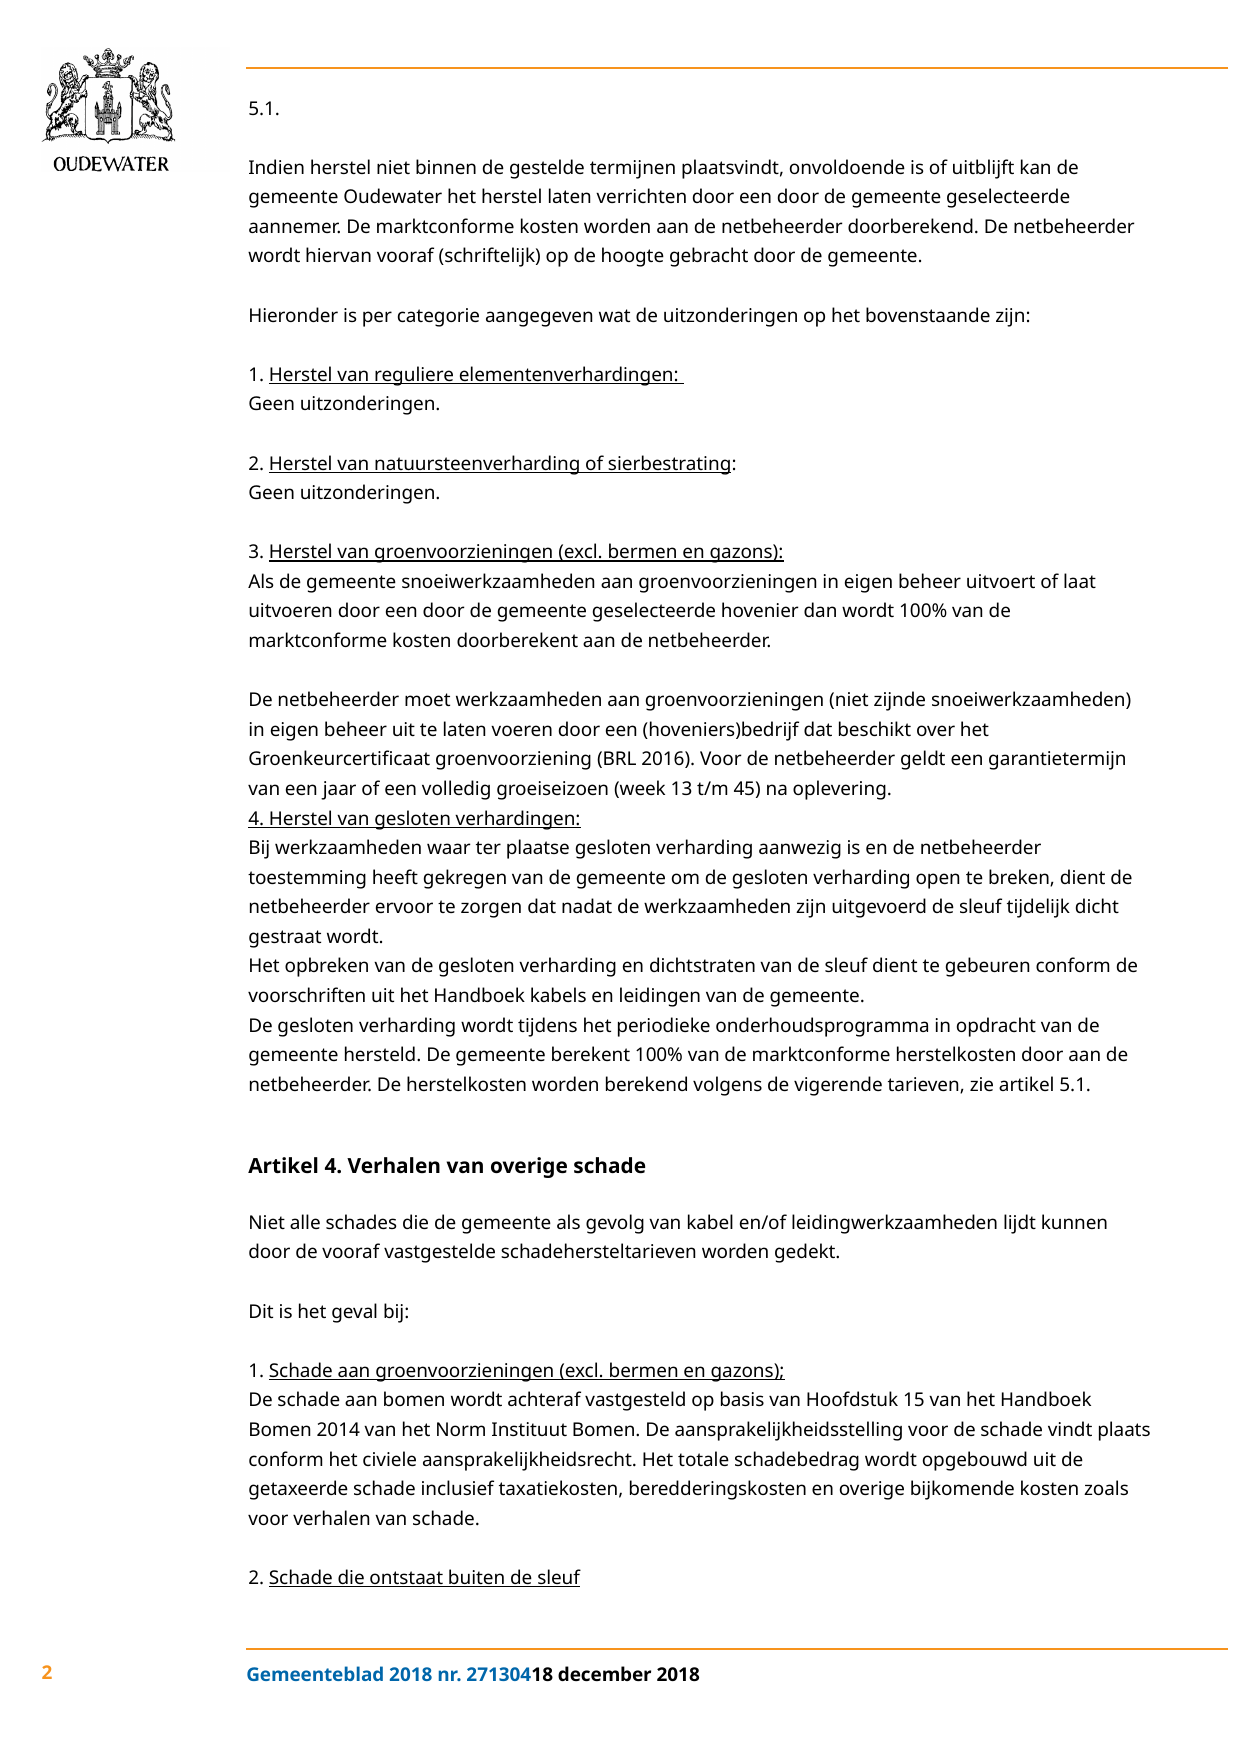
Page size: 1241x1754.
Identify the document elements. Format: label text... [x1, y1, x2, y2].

text 1. Herstel van reguliere elementenverhardingen: [248, 361, 1152, 387]
text Bij werkzaamheden waar ter plaatse gesloten verharding aanwezig is en de netbeheerder toestemming heeft gekregen van de gemeente om de gesloten verharding open te breken, dient de netbeheerder ervoor te zorgen dat nadat de werkzaamheden zijn uitgevoerd de sleuf tijdelijk dicht gestraat wordt. [248, 834, 1152, 949]
text 3. Herstel van groenvoorzieningen (excl. bermen en gazons): [248, 538, 1152, 564]
picture [41, 47, 231, 172]
text 2. Schade die ontstaat buiten de sleuf [248, 1564, 1152, 1590]
text 4. Herstel van gesloten verhardingen: [248, 805, 1152, 831]
text Dit is het geval bij: [248, 1298, 1152, 1323]
text De gesloten verharding wordt tijdens het periodieke onderhoudsprogramma in opdracht van de gemeente hersteld. De gemeente berekent 100% van de marktconforme herstelkosten door aan de netbeheerder. De herstelkosten worden berekend volgens de vigerende tarieven, zie artikel 5.1. [248, 1012, 1152, 1097]
text Als de gemeente snoeiwerkzaamheden aan groenvoorzieningen in eigen beheer uitvoert of laat uitvoeren door een door de gemeente geselecteerde hovenier dan wordt 100% van de marktconforme kosten doorberekent aan de netbeheerder. [248, 568, 1152, 653]
text De netbeheerder moet werkzaamheden aan groenvoorzieningen (niet zijnde snoeiwerkzaamheden) in eigen beheer uit te laten voeren door een (hoveniers)bedrijf dat beschikt over het Groenkeurcertificaat groenvoorziening (BRL 2016). Voor de netbeheerder geldt een garantietermijn van een jaar of een volledig groeiseizoen (week 13 t/m 45) na oplevering. [248, 686, 1152, 801]
text Geen uitzonderingen. [248, 391, 1152, 416]
text Het opbreken van de gesloten verharding en dichtstraten van de sleuf dient te gebeuren conform de voorschriften uit het Handboek kabels en leidingen van de gemeente. [248, 953, 1152, 1008]
text 2. Herstel van natuursteenverharding of sierbestrating: [248, 450, 1152, 476]
text Hieronder is per categorie aangegeven wat de uitzonderingen op het bovenstaande zijn: [248, 302, 1152, 328]
text 1. Schade aan groenvoorzieningen (excl. bermen en gazons); [248, 1357, 1152, 1383]
text 5.1. [248, 95, 1152, 121]
text Artikel 4. Verhalen van overige schade [248, 1151, 1152, 1179]
text Niet alle schades die de gemeente als gevolg van kabel en/of leidingwerkzaamheden lijdt kunnen door de vooraf vastgestelde schadehersteltarieven worden gedekt. [248, 1209, 1152, 1264]
text Geen uitzonderingen. [248, 479, 1152, 505]
text De schade aan bomen wordt achteraf vastgesteld op basis van Hoofdstuk 15 van het Handboek Bomen 2014 van het Norm Instituut Bomen. De aansprakelijkheidsstelling voor de schade vindt plaats conform het civiele aansprakelijkheidsrecht. Het totale schadebedrag wordt opgebouwd uit de getaxeerde schade inclusief taxatiekosten, beredderingskosten en overige bijkomende kosten zoals voor verhalen van schade. [248, 1387, 1152, 1531]
text Indien herstel niet binnen de gestelde termijnen plaatsvindt, onvoldoende is of uitblijft kan de gemeente Oudewater het herstel laten verrichten door een door de gemeente geselecteerde aannemer. De marktconforme kosten worden aan de netbeheerder doorberekend. De netbeheerder wordt hiervan vooraf (schriftelijk) op de hoogte gebracht door de gemeente. [248, 154, 1152, 268]
